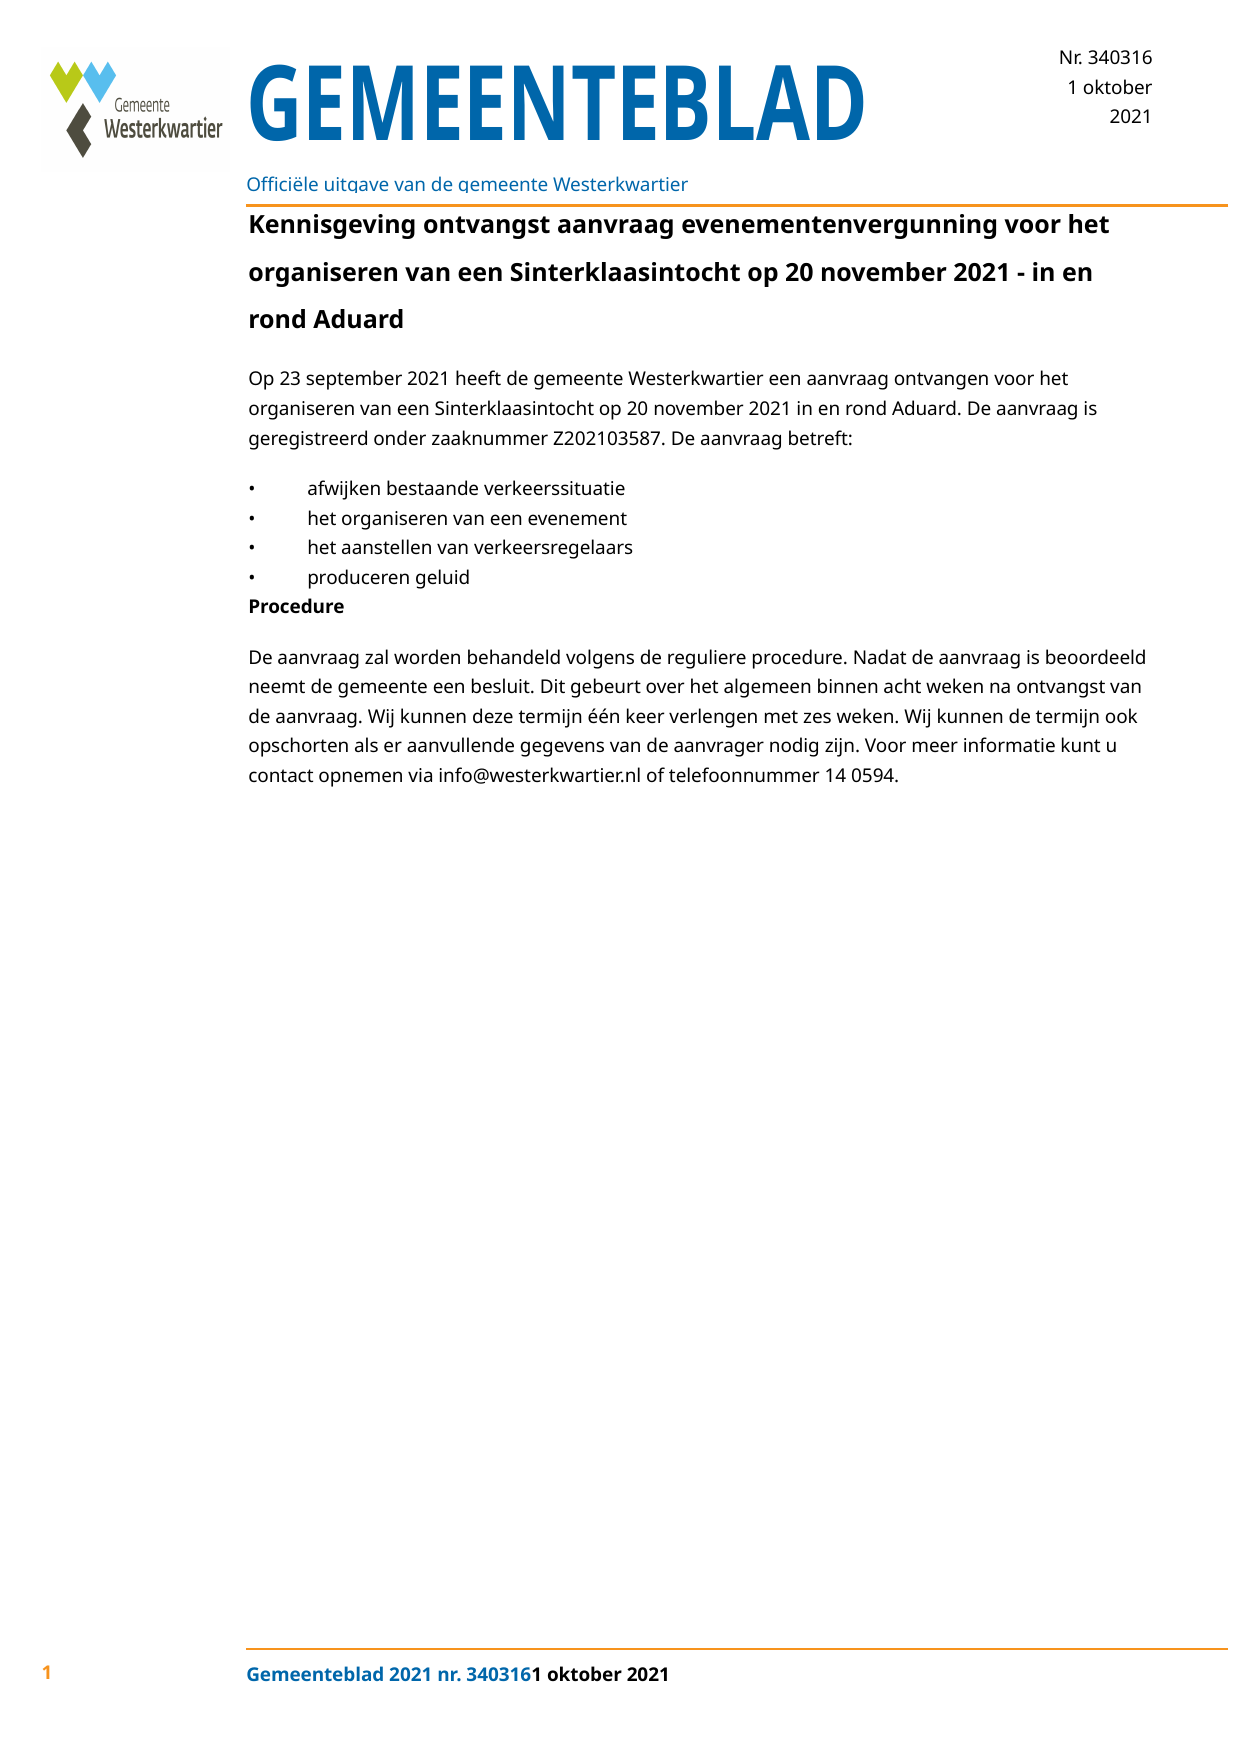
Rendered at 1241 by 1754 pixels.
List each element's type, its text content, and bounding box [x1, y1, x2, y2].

text Op 23 september 2021 heeft de gemeente Westerkwartier een aanvraag ontvangen voor het organiseren van een Sinterklaasintocht op 20 november 2021 in en rond Aduard. De aanvraag is geregistreerd onder zaaknummer Z202103587. De aanvraag betreft: [248, 366, 1152, 450]
text De aanvraag zal worden behandeld volgens de reguliere procedure. Nadat de aanvraag is beoordeeld neemt de gemeente een besluit. Dit gebeurt over het algemeen binnen acht weken na ontvangst van de aanvraag. Wij kunnen deze termijn één keer verlengen met zes weken. Wij kunnen de termijn ook opschorten als er aanvullende gegevens van de aanvrager nodig zijn. Voor meer informatie kunt u contact opnemen via info@westerkwartier.nl of telefoonnummer 14 0594. [248, 644, 1152, 788]
list afwijken bestaande verkeerssituatie [248, 475, 1152, 501]
list produceren geluid [248, 564, 1152, 589]
text Procedure [248, 593, 1152, 619]
picture [41, 47, 231, 172]
list het aanstellen van verkeersregelaars [248, 534, 1152, 560]
text Kennisgeving ontvangst aanvraag evenementenvergunning voor het organiseren van een Sinterklaasintocht op 20 november 2021 - in en rond Aduard [248, 207, 1152, 336]
list het organiseren van een evenement [248, 505, 1152, 530]
